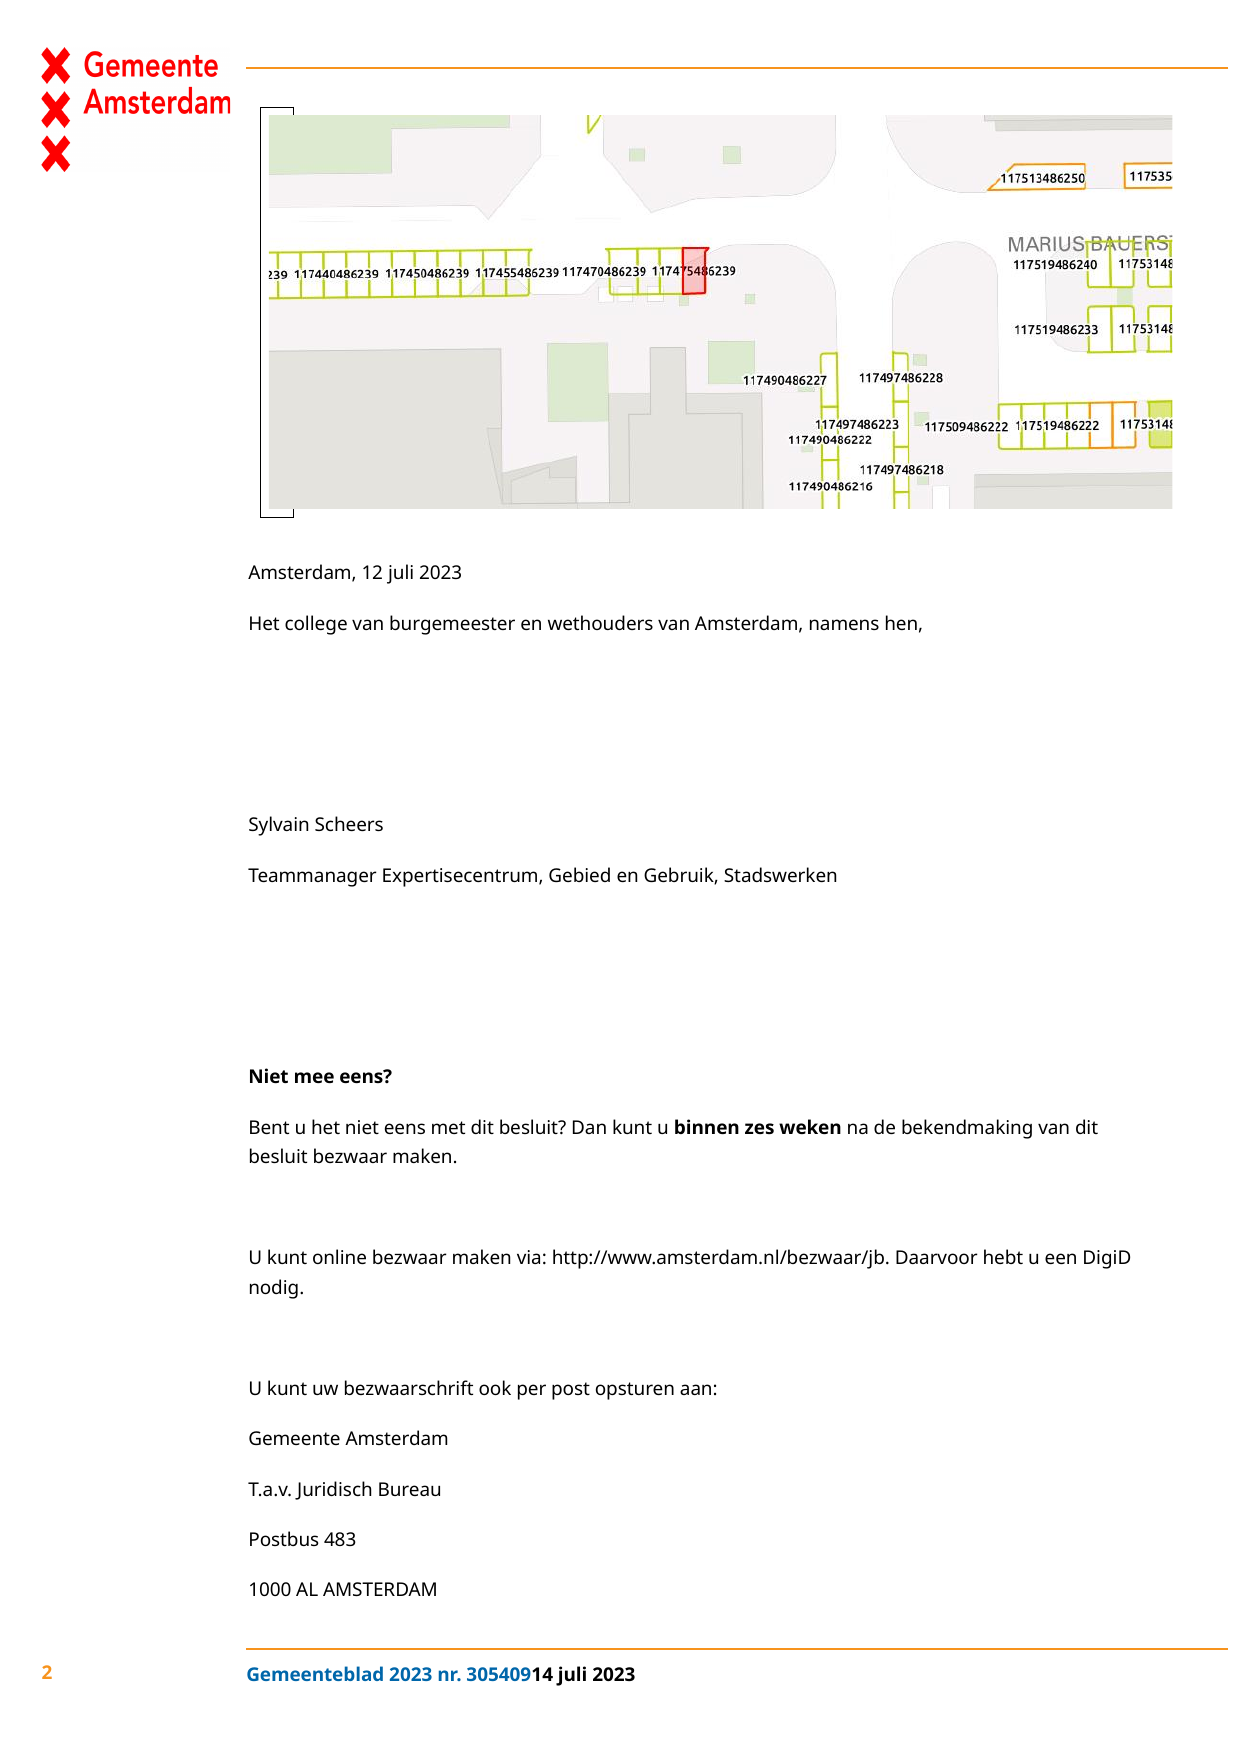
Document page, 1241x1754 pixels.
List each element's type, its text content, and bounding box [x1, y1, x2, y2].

text Sylvain Scheers [248, 812, 1152, 837]
text Bent u het niet eens met dit besluit? Dan kunt u binnen zes weken na de bekendmaking van dit besluit bezwaar maken. [248, 1114, 1152, 1169]
text Gemeente Amsterdam [248, 1425, 1152, 1451]
picture [268, 115, 1173, 509]
text 1000 AL AMSTERDAM [248, 1577, 1152, 1602]
text U kunt online bezwaar maken via: http://www.amsterdam.nl/bezwaar/jb. Daarvoor hebt u een DigiD nodig. [248, 1244, 1152, 1300]
text Het college van burgemeester en wethouders van Amsterdam, namens hen, [248, 610, 1152, 636]
text Amsterdam, 12 juli 2023 [248, 559, 1152, 585]
text Teammanager Expertisecentrum, Gebied en Gebruik, Stadswerken [248, 862, 1152, 888]
text U kunt uw bezwaarschrift ook per post opsturen aan: [248, 1375, 1152, 1401]
picture [41, 47, 231, 172]
text Niet mee eens? [248, 1064, 1152, 1089]
text T.a.v. Juridisch Bureau [248, 1476, 1152, 1501]
text Postbus 483 [248, 1526, 1152, 1552]
